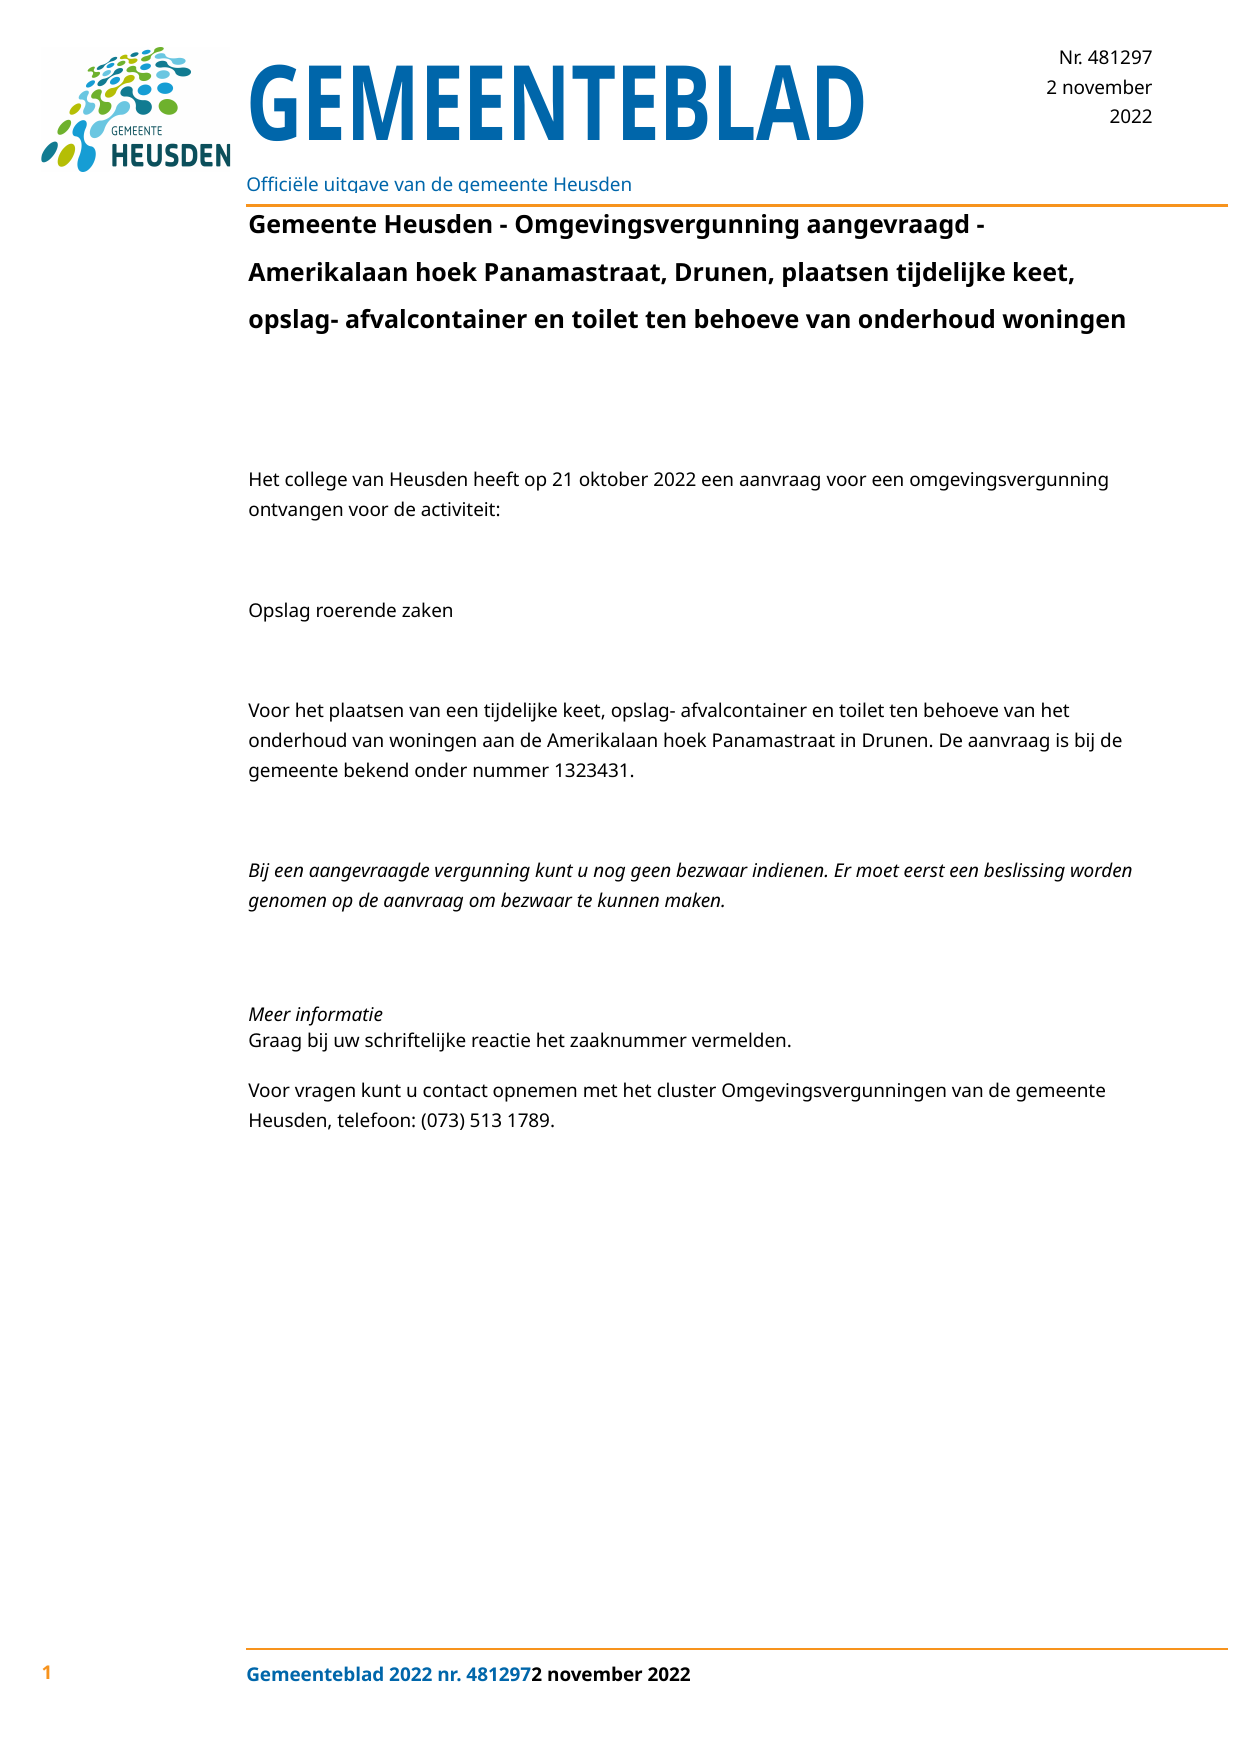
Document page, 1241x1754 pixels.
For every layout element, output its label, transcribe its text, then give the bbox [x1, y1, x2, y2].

text Het college van Heusden heeft op 21 oktober 2022 een aanvraag voor een omgevingsvergunning ontvangen voor de activiteit: [248, 466, 1152, 522]
text Graag bij uw schriftelijke reactie het zaaknummer vermelden. [248, 1027, 1152, 1053]
text Voor het plaatsen van een tijdelijke keet, opslag- afvalcontainer en toilet ten behoeve van het onderhoud van woningen aan de Amerikalaan hoek Panamastraat in Drunen. De aanvraag is bij de gemeente bekend onder nummer 1323431. [248, 698, 1152, 782]
picture [41, 47, 231, 172]
text Meer informatie [248, 1002, 1152, 1027]
text Bij een aangevraagde vergunning kunt u nog geen bezwaar indienen. Er moet eerst een beslissing worden genomen op de aanvraag om bezwaar te kunnen maken. [248, 858, 1152, 913]
text Gemeente Heusden - Omgevingsvergunning aangevraagd - Amerikalaan hoek Panamastraat, Drunen, plaatsen tijdelijke keet, opslag- afvalcontainer en toilet ten behoeve van onderhoud woningen [248, 207, 1152, 336]
text Voor vragen kunt u contact opnemen met het cluster Omgevingsvergunningen van de gemeente Heusden, telefoon: (073) 513 1789. [248, 1078, 1152, 1133]
text Opslag roerende zaken [248, 597, 1152, 622]
